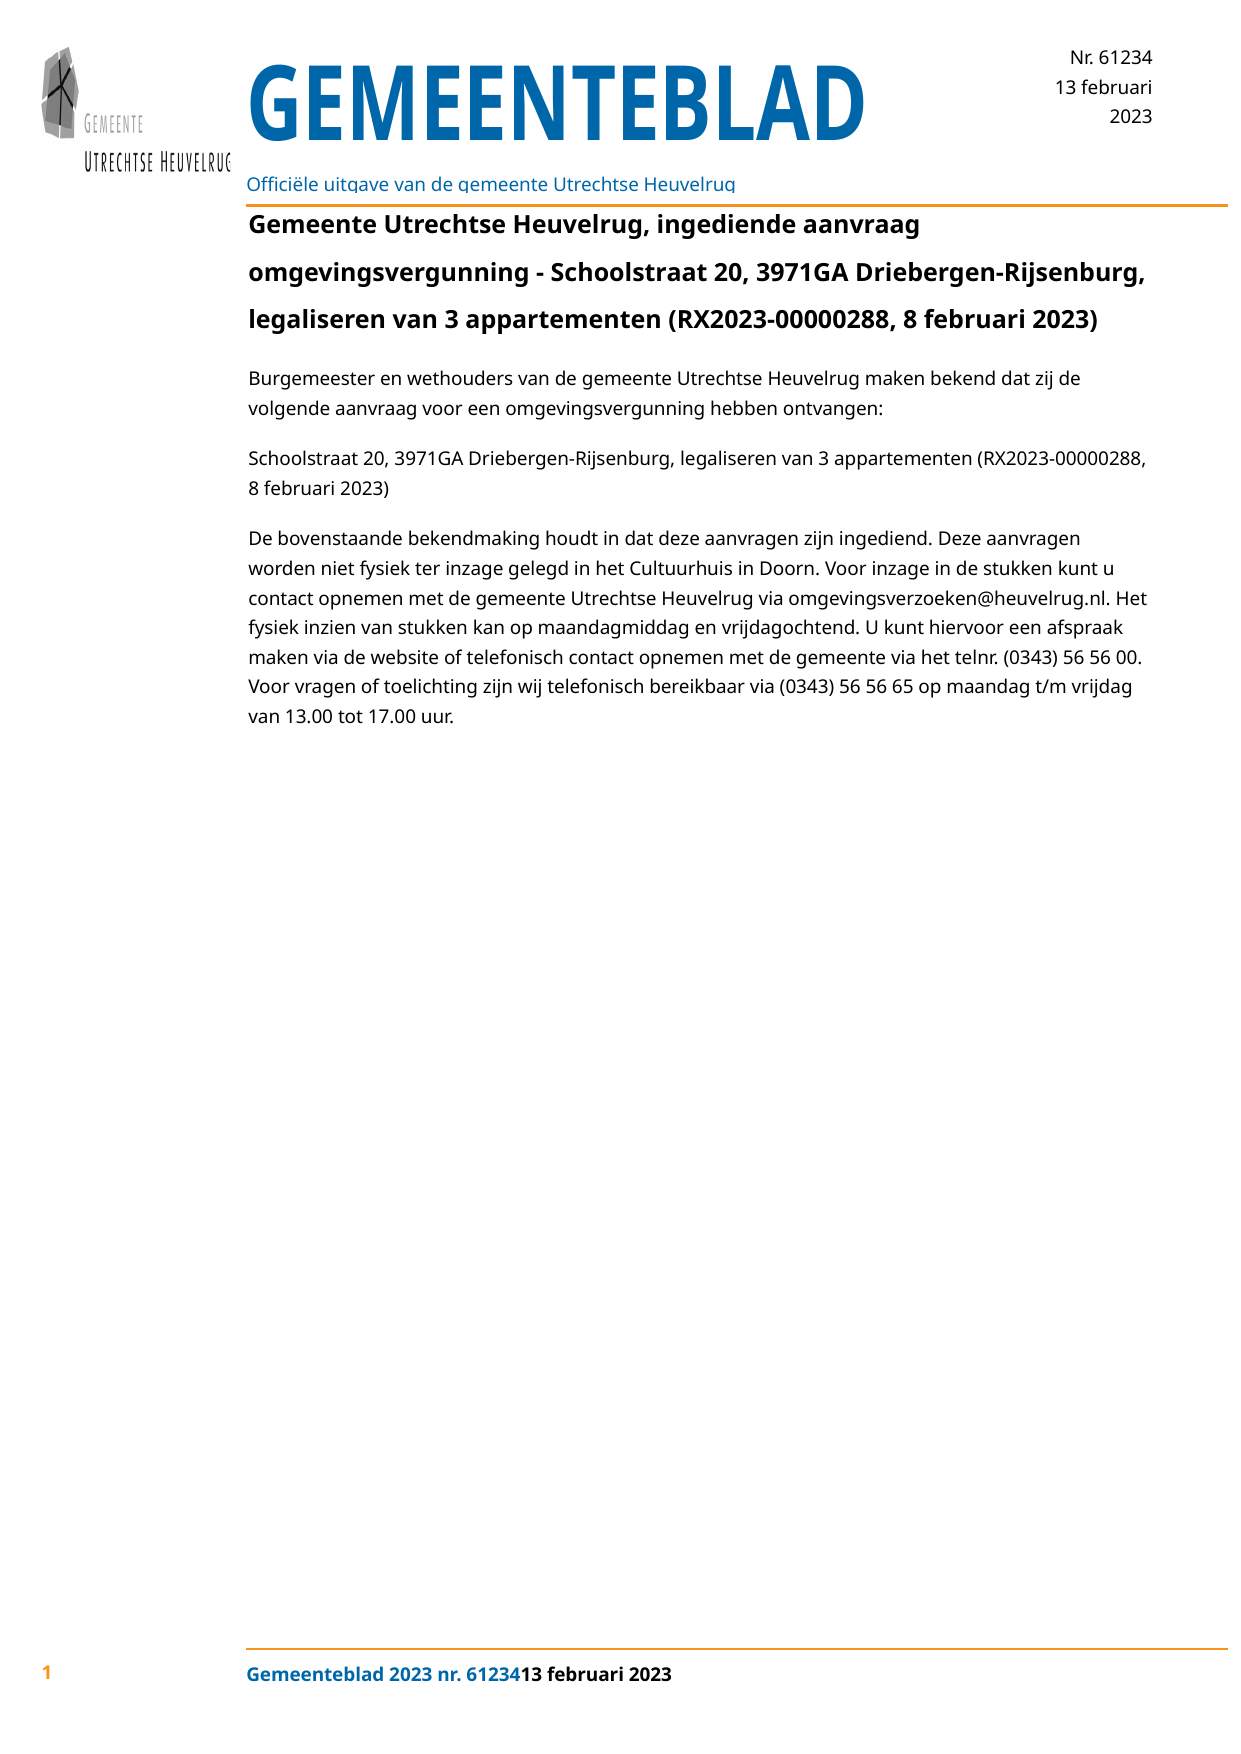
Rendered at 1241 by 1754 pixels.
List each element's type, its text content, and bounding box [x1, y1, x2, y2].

text De bovenstaande bekendmaking houdt in dat deze aanvragen zijn ingediend. Deze aanvragen worden niet fysiek ter inzage gelegd in het Cultuurhuis in Doorn. Voor inzage in de stukken kunt u contact opnemen met de gemeente Utrechtse Heuvelrug via omgevingsverzoeken@heuvelrug.nl. Het fysiek inzien van stukken kan op maandagmiddag en vrijdagochtend. U kunt hiervoor een afspraak maken via de website of telefonisch contact opnemen met de gemeente via het telnr. (0343) 56 56 00. Voor vragen of toelichting zijn wij telefonisch bereikbaar via (0343) 56 56 65 op maandag t/m vrijdag van 13.00 tot 17.00 uur. [248, 526, 1152, 729]
text Schoolstraat 20, 3971GA Driebergen-Rijsenburg, legaliseren van 3 appartementen (RX2023-00000288, 8 februari 2023) [248, 446, 1152, 501]
text Gemeente Utrechtse Heuvelrug, ingediende aanvraag omgevingsvergunning - Schoolstraat 20, 3971GA Driebergen-Rijsenburg, legaliseren van 3 appartementen (RX2023-00000288, 8 februari 2023) [248, 207, 1152, 336]
text Burgemeester en wethouders van de gemeente Utrechtse Heuvelrug maken bekend dat zij de volgende aanvraag voor een omgevingsvergunning hebben ontvangen: [248, 366, 1152, 421]
picture [41, 47, 231, 172]
